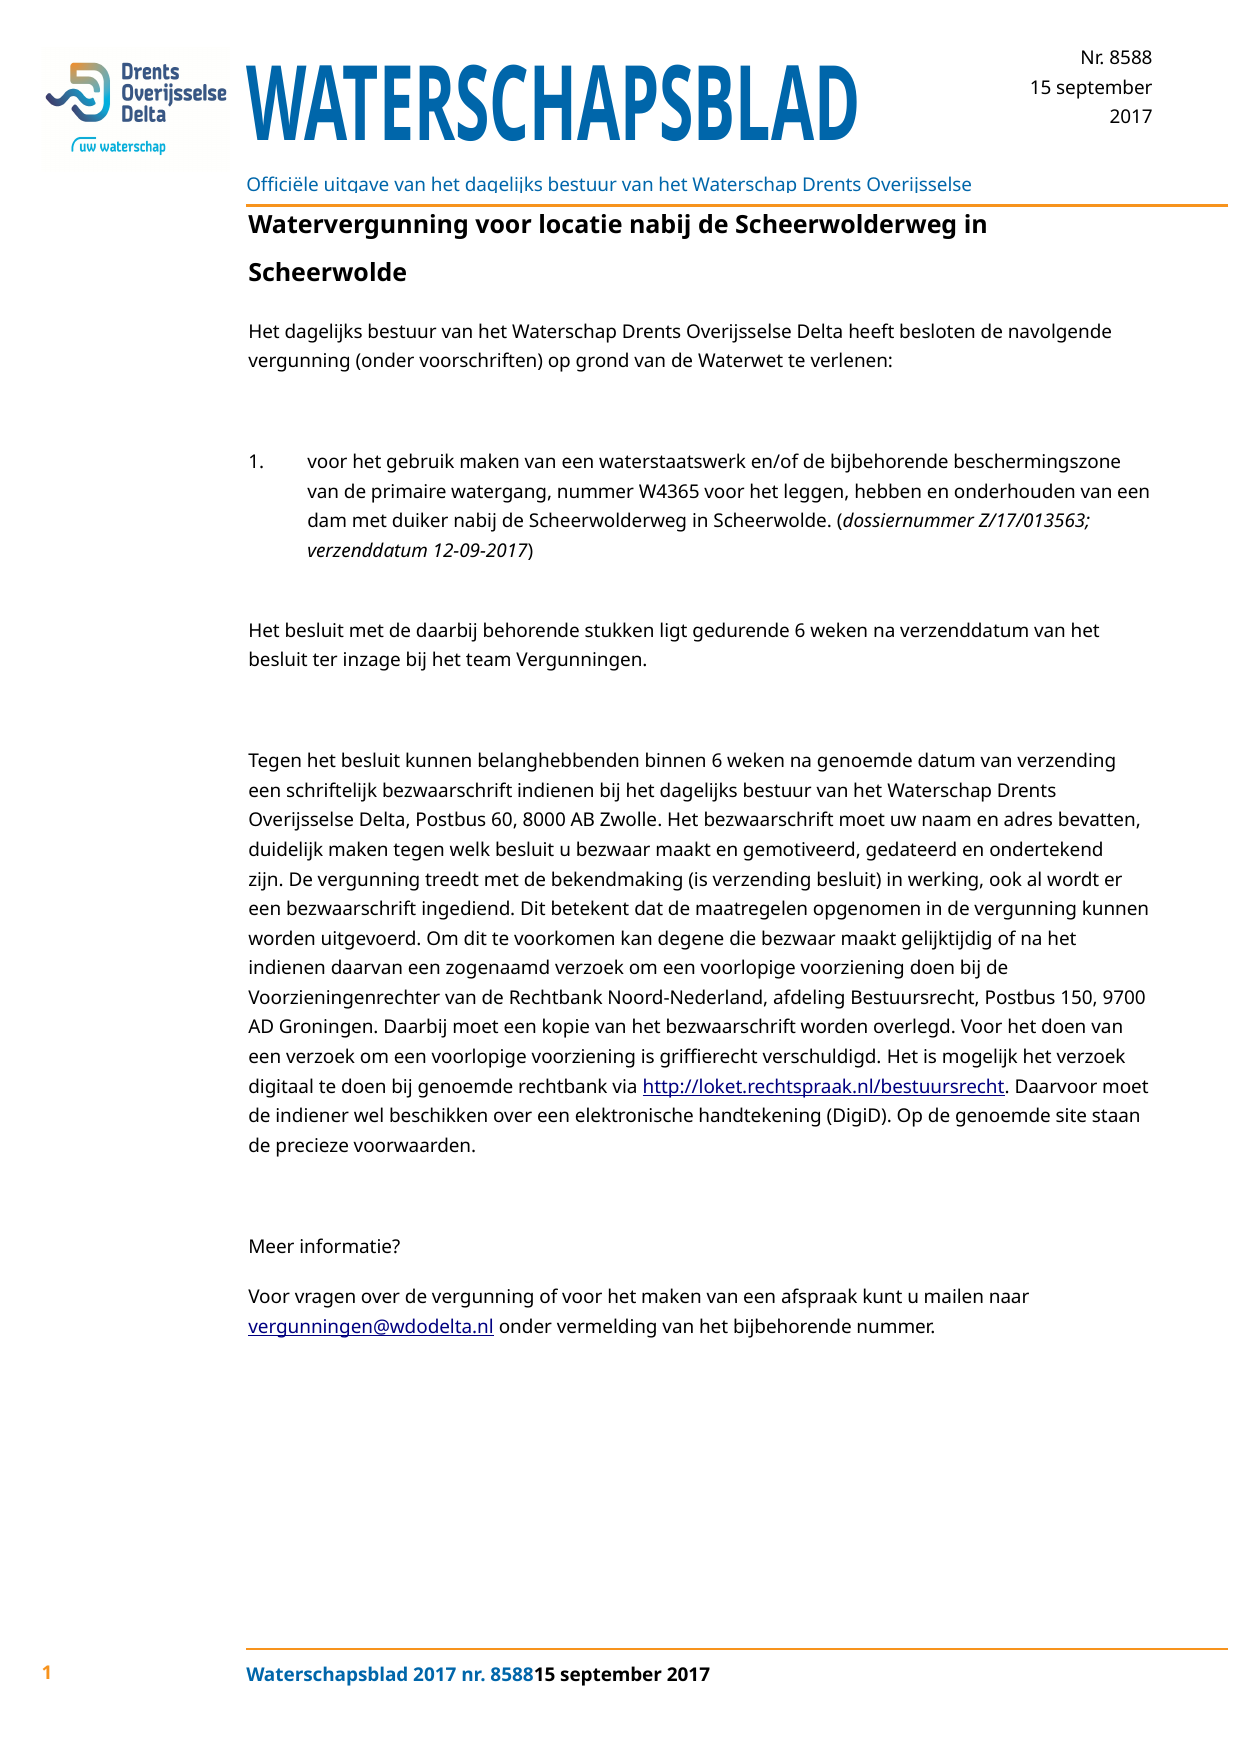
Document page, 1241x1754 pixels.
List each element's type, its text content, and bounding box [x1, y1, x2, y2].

text Het besluit met de daarbij behorende stukken ligt gedurende 6 weken na verzenddatum van het besluit ter inzage bij het team Vergunningen. [248, 617, 1152, 672]
text Watervergunning voor locatie nabij de Scheerwolderweg in Scheerwolde [248, 207, 1152, 288]
picture [41, 47, 231, 172]
text Voor vragen over de vergunning of voor het maken van een afspraak kunt u mailen naar vergunningen@wdodelta.nl onder vermelding van het bijbehorende nummer. [248, 1283, 1152, 1339]
list voor het gebruik maken van een waterstaatswerk en/of de bijbehorende beschermingszone van de primaire watergang, nummer W4365 voor het leggen, hebben en onderhouden van een dam met duiker nabij de Scheerwolderweg in Scheerwolde. (dossiernummer Z/17/013563; verzenddatum 12-09-2017) [248, 448, 1152, 563]
text Meer informatie? [248, 1233, 1152, 1259]
text Het dagelijks bestuur van het Waterschap Drents Overijsselse Delta heeft besloten de navolgende vergunning (onder voorschriften) op grond van de Waterwet te verlenen: [248, 318, 1152, 373]
text Tegen het besluit kunnen belanghebbenden binnen 6 weken na genoemde datum van verzending een schriftelijk bezwaarschrift indienen bij het dagelijks bestuur van het Waterschap Drents Overijsselse Delta, Postbus 60, 8000 AB Zwolle. Het bezwaarschrift moet uw naam en adres bevatten, duidelijk maken tegen welk besluit u bezwaar maakt en gemotiveerd, gedateerd en ondertekend zijn. De vergunning treedt met de bekendmaking (is verzending besluit) in werking, ook al wordt er een bezwaarschrift ingediend. Dit betekent dat de maatregelen opgenomen in de vergunning kunnen worden uitgevoerd. Om dit te voorkomen kan degene die bezwaar maakt gelijktijdig of na het indienen daarvan een zogenaamd verzoek om een voorlopige voorziening doen bij de Voorzieningenrechter van de Rechtbank Noord-Nederland, afdeling Bestuursrecht, Postbus 150, 9700 AD Groningen. Daarbij moet een kopie van het bezwaarschrift worden overlegd. Voor het doen van een verzoek om een voorlopige voorziening is griffierecht verschuldigd. Het is mogelijk het verzoek digitaal te doen bij genoemde rechtbank via http://loket.rechtspraak.nl/bestuursrecht. Daarvoor moet de indiener wel beschikken over een elektronische handtekening (DigiD). Op de genoemde site staan de precieze voorwaarden. [248, 747, 1152, 1158]
